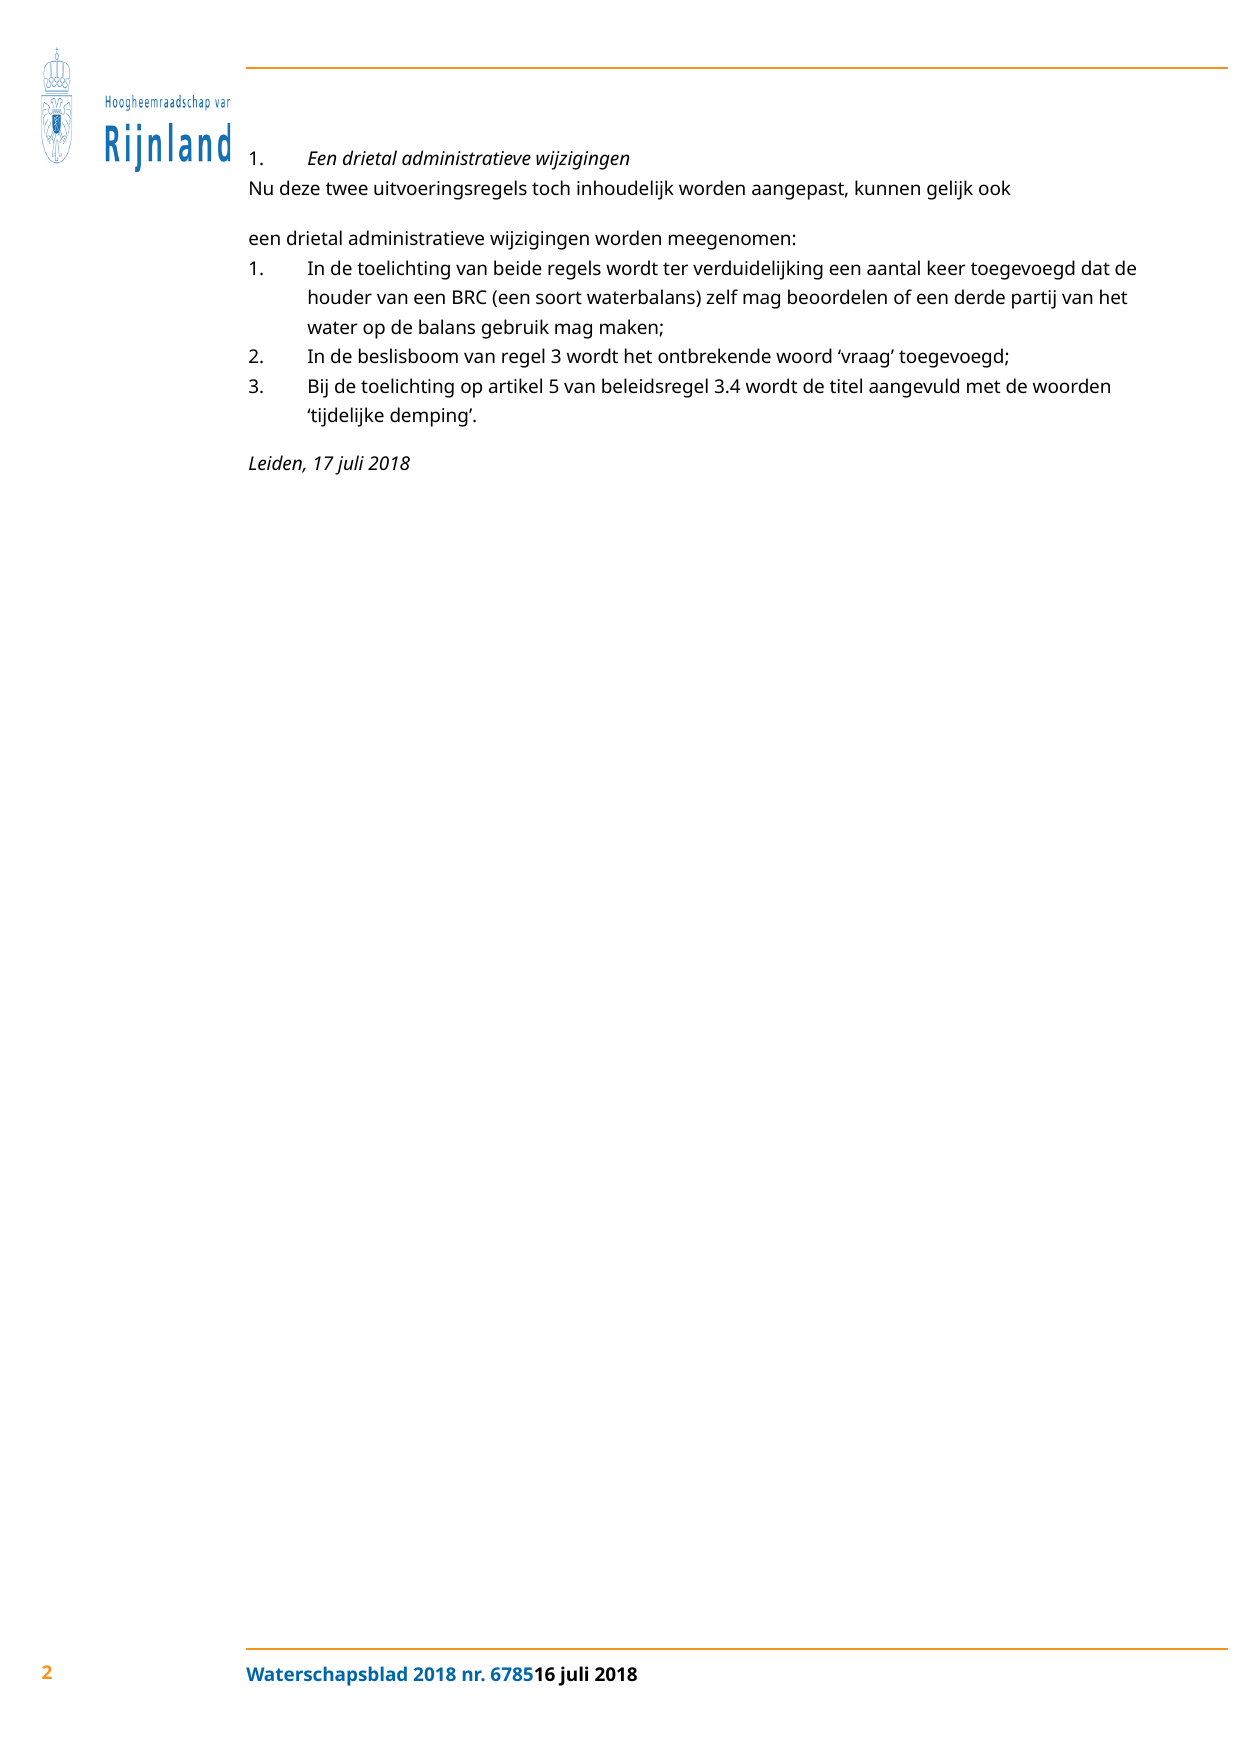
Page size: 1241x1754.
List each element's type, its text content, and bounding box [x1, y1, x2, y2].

text Nu deze twee uitvoeringsregels toch inhoudelijk worden aangepast, kunnen gelijk ook [248, 175, 1152, 201]
text Leiden, 17 juli 2018 [248, 451, 1152, 476]
picture [41, 47, 231, 172]
list Bij de toelichting op artikel 5 van beleidsregel 3.4 wordt de titel aangevuld met de woorden ‘tijdelijke demping’. [248, 373, 1152, 428]
text een drietal administratieve wijzigingen worden meegenomen: [248, 225, 1152, 251]
list Een drietal administratieve wijzigingen [248, 145, 1152, 171]
list In de beslisboom van regel 3 wordt het ontbrekende woord ‘vraag’ toegevoegd; [248, 343, 1152, 369]
list In de toelichting van beide regels wordt ter verduidelijking een aantal keer toegevoegd dat de houder van een BRC (een soort waterbalans) zelf mag beoordelen of een derde partij van het water op de balans gebruik mag maken; [248, 255, 1152, 340]
